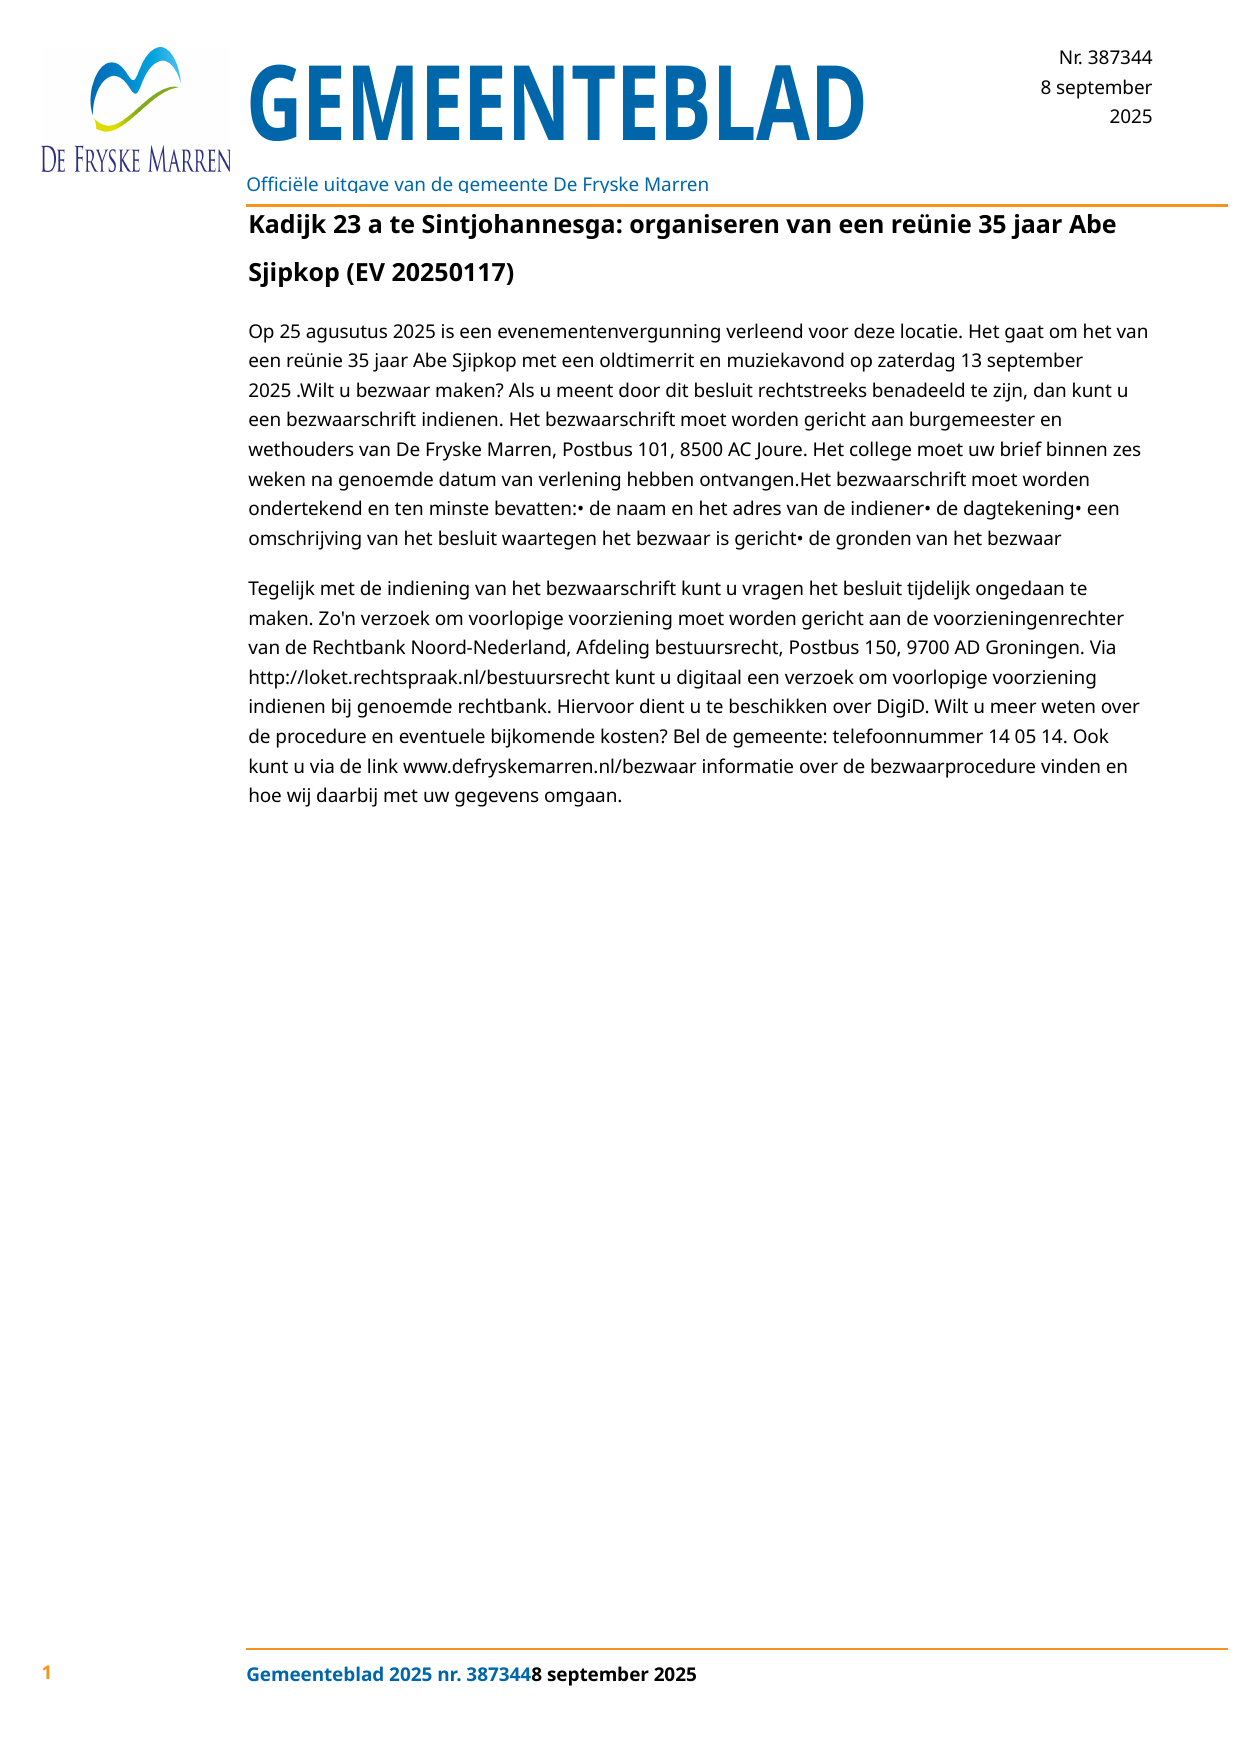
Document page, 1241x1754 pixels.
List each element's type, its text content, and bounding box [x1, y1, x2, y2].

text Kadijk 23 a te Sintjohannesga: organiseren van een reünie 35 jaar Abe Sjipkop (EV 20250117) [248, 207, 1152, 288]
text Tegelijk met de indiening van het bezwaarschrift kunt u vragen het besluit tijdelijk ongedaan te maken. Zo'n verzoek om voorlopige voorziening moet worden gericht aan de voorzieningenrechter van de Rechtbank Noord-Nederland, Afdeling bestuursrecht, Postbus 150, 9700 AD Groningen. Via http://loket.rechtspraak.nl/bestuursrecht kunt u digitaal een verzoek om voorlopige voorziening indienen bij genoemde rechtbank. Hiervoor dient u te beschikken over DigiD. Wilt u meer weten over de procedure en eventuele bijkomende kosten? Bel de gemeente: telefoonnummer 14 05 14. Ook kunt u via de link www.defryskemarren.nl/bezwaar informatie over de bezwaarprocedure vinden en hoe wij daarbij met uw gegevens omgaan. [248, 575, 1152, 808]
text Op 25 agusutus 2025 is een evenementenvergunning verleend voor deze locatie. Het gaat om het van een reünie 35 jaar Abe Sjipkop met een oldtimerrit en muziekavond op zaterdag 13 september 2025 .Wilt u bezwaar maken? Als u meent door dit besluit rechtstreeks benadeeld te zijn, dan kunt u een bezwaarschrift indienen. Het bezwaarschrift moet worden gericht aan burgemeester en wethouders van De Fryske Marren, Postbus 101, 8500 AC Joure. Het college moet uw brief binnen zes weken na genoemde datum van verlening hebben ontvangen.Het bezwaarschrift moet worden ondertekend en ten minste bevatten:• de naam en het adres van de indiener• de dagtekening• een omschrijving van het besluit waartegen het bezwaar is gericht• de gronden van het bezwaar [248, 318, 1152, 551]
picture [41, 47, 231, 172]
